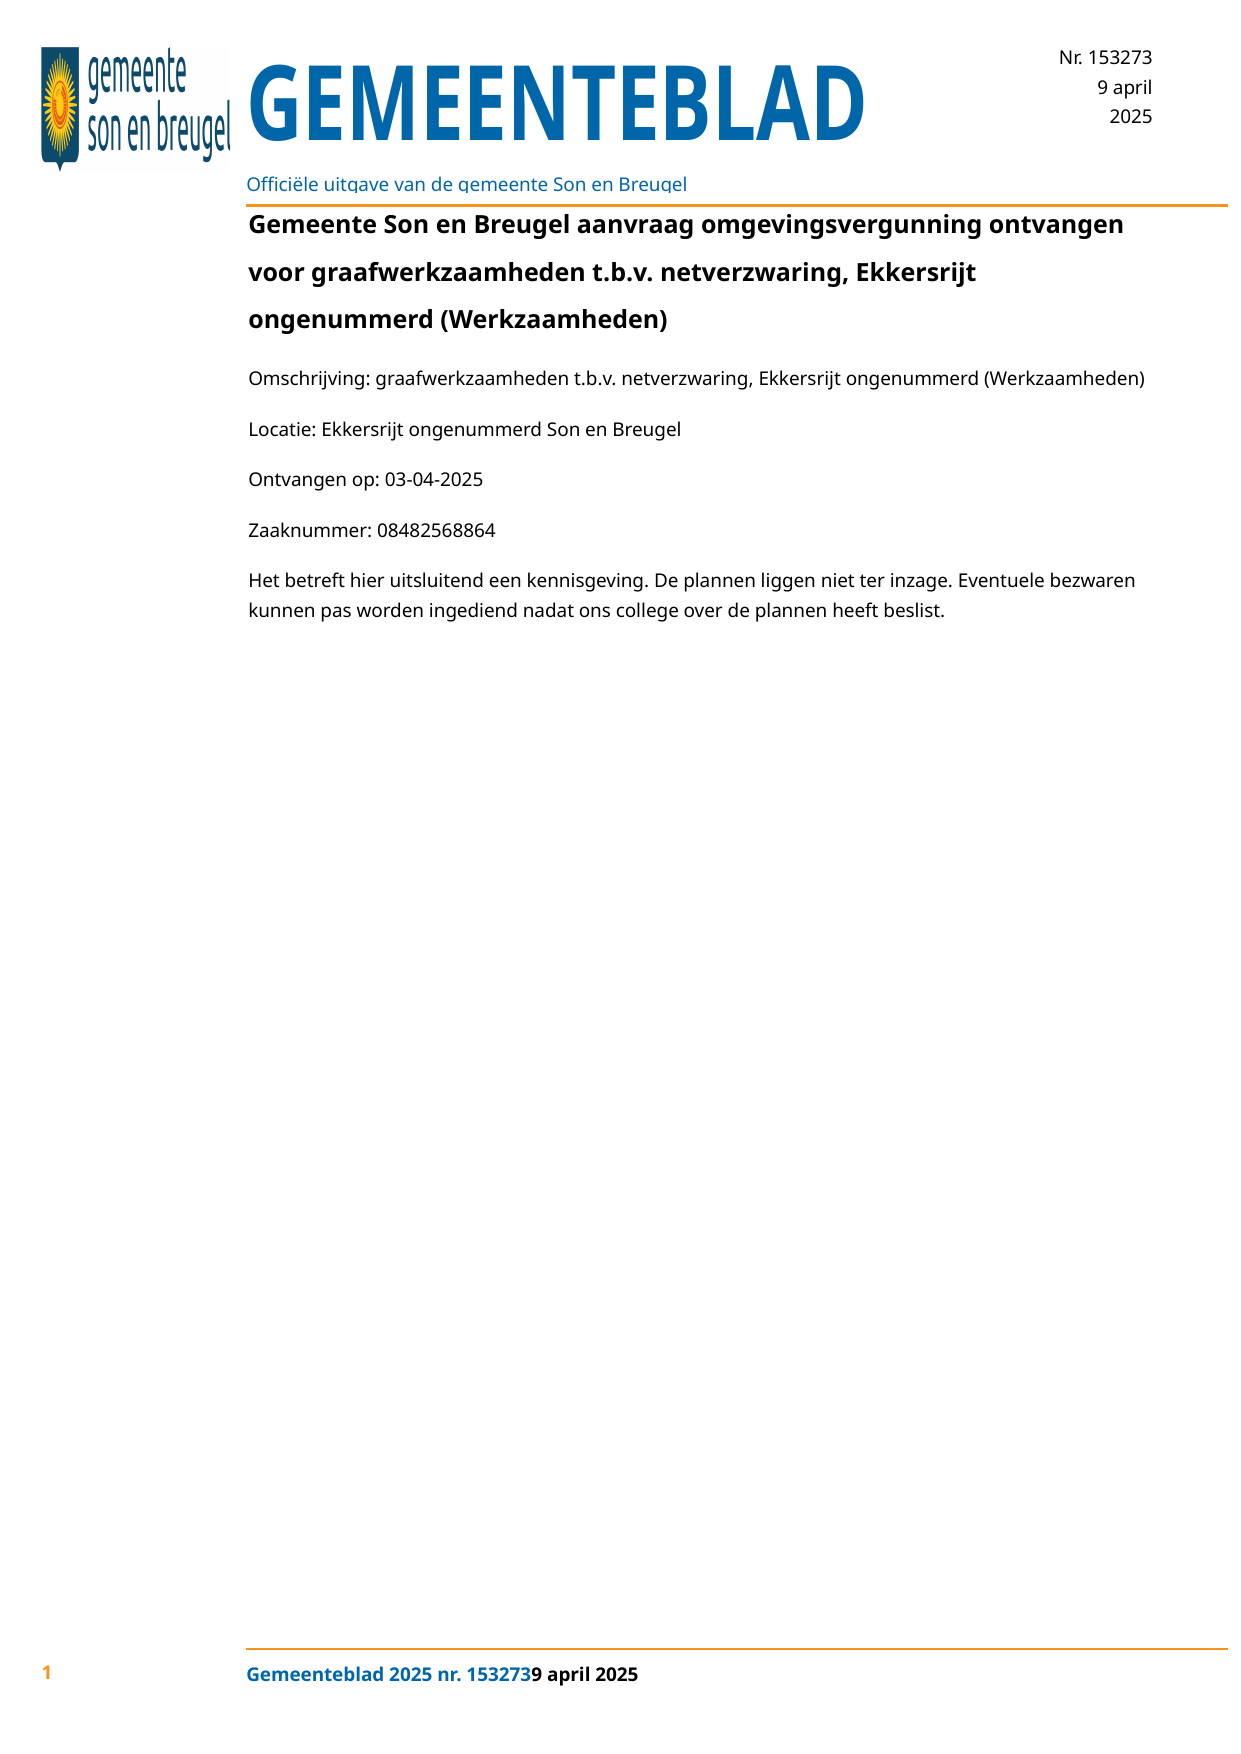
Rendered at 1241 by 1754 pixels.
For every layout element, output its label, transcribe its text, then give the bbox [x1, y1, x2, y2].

text Het betreft hier uitsluitend een kennisgeving. De plannen liggen niet ter inzage. Eventuele bezwaren kunnen pas worden ingediend nadat ons college over de plannen heeft beslist. [248, 567, 1152, 622]
text Locatie: Ekkersrijt ongenummerd Son en Breugel [248, 416, 1152, 442]
picture [41, 47, 231, 172]
text Omschrijving: graafwerkzaamheden t.b.v. netverzwaring, Ekkersrijt ongenummerd (Werkzaamheden) [248, 366, 1152, 391]
text Ontvangen op: 03-04-2025 [248, 466, 1152, 492]
text Zaaknummer: 08482568864 [248, 517, 1152, 542]
text Gemeente Son en Breugel aanvraag omgevingsvergunning ontvangen voor graafwerkzaamheden t.b.v. netverzwaring, Ekkersrijt ongenummerd (Werkzaamheden) [248, 207, 1152, 336]
